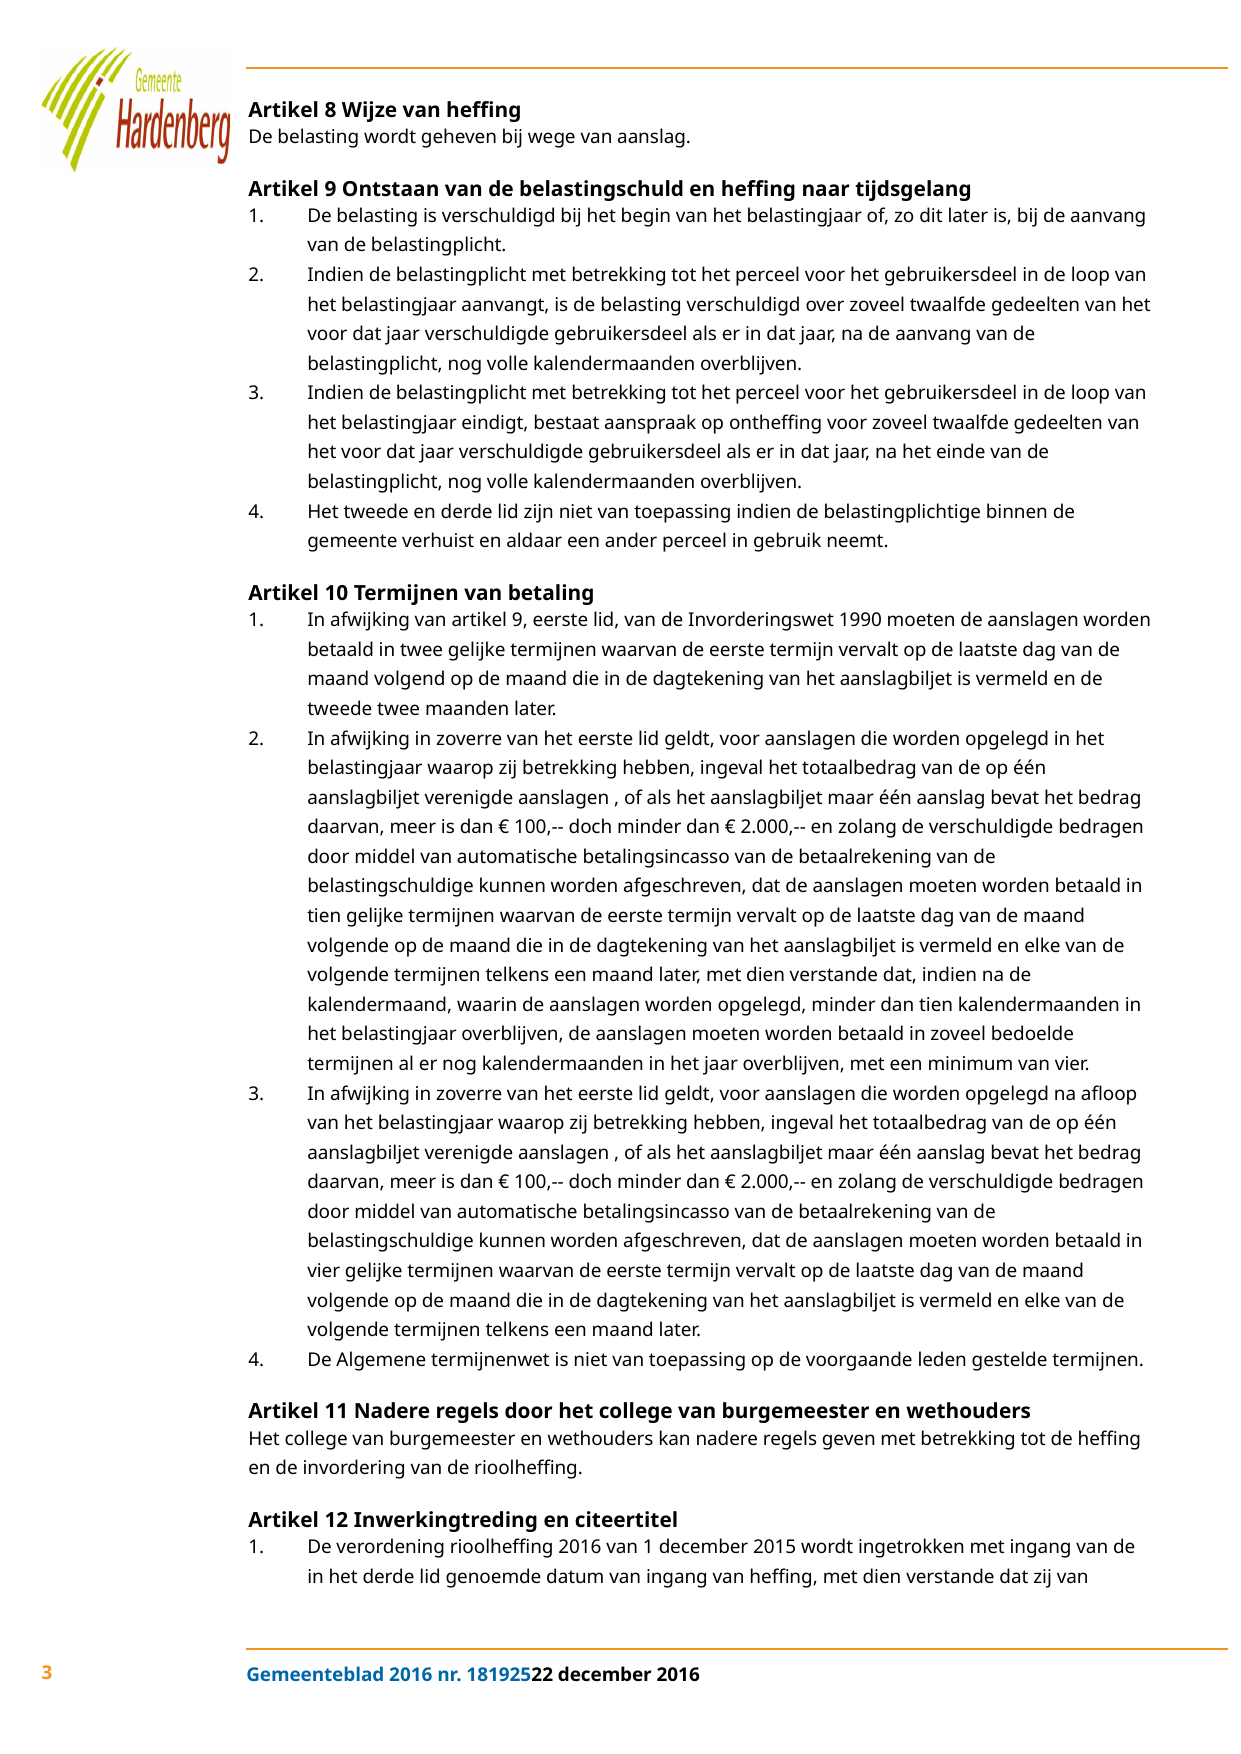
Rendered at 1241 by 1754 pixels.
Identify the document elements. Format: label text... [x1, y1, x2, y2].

list In afwijking in zoverre van het eerste lid geldt, voor aanslagen die worden opgelegd in het belastingjaar waarop zij betrekking hebben, ingeval het totaalbedrag van de op één aanslagbiljet verenigde aanslagen , of als het aanslagbiljet maar één aanslag bevat het bedrag daarvan, meer is dan € 100,-- doch minder dan € 2.000,-- en zolang de verschuldigde bedragen door middel van automatische betalingsincasso van de betaalrekening van de belastingschuldige kunnen worden afgeschreven, dat de aanslagen moeten worden betaald in tien gelijke termijnen waarvan de eerste termijn vervalt op de laatste dag van de maand volgende op de maand die in de dagtekening van het aanslagbiljet is vermeld en elke van de volgende termijnen telkens een maand later, met dien verstande dat, indien na de kalendermaand, waarin de aanslagen worden opgelegd, minder dan tien kalendermaanden in het belastingjaar overblijven, de aanslagen moeten worden betaald in zoveel bedoelde termijnen al er nog kalendermaanden in het jaar overblijven, met een minimum van vier. [248, 725, 1152, 1076]
text Artikel 10 Termijnen van betaling [248, 578, 1152, 606]
text Het college van burgemeester en wethouders kan nadere regels geven met betrekking tot de heffing en de invordering van de rioolheffing. [248, 1425, 1152, 1480]
list De belasting is verschuldigd bij het begin van het belastingjaar of, zo dit later is, bij de aanvang van de belastingplicht. [248, 202, 1152, 257]
text De belasting wordt geheven bij wege van aanslag. [248, 123, 1152, 149]
list Indien de belastingplicht met betrekking tot het perceel voor het gebruikersdeel in de loop van het belastingjaar eindigt, bestaat aanspraak op ontheffing voor zoveel twaalfde gedeelten van het voor dat jaar verschuldigde gebruikersdeel als er in dat jaar, na het einde van de belastingplicht, nog volle kalendermaanden overblijven. [248, 379, 1152, 494]
list In afwijking van artikel 9, eerste lid, van de Invorderingswet 1990 moeten de aanslagen worden betaald in twee gelijke termijnen waarvan de eerste termijn vervalt op de laatste dag van de maand volgend op de maand die in de dagtekening van het aanslagbiljet is vermeld en de tweede twee maanden later. [248, 606, 1152, 721]
text Artikel 9 Ontstaan van de belastingschuld en heffing naar tijdsgelang [248, 174, 1152, 202]
list Het tweede en derde lid zijn niet van toepassing indien de belastingplichtige binnen de gemeente verhuist en aldaar een ander perceel in gebruik neemt. [248, 498, 1152, 553]
text Artikel 8 Wijze van heffing [248, 95, 1152, 123]
text Artikel 12 Inwerkingtreding en citeertitel [248, 1505, 1152, 1533]
list Indien de belastingplicht met betrekking tot het perceel voor het gebruikersdeel in de loop van het belastingjaar aanvangt, is de belasting verschuldigd over zoveel twaalfde gedeelten van het voor dat jaar verschuldigde gebruikersdeel als er in dat jaar, na de aanvang van de belastingplicht, nog volle kalendermaanden overblijven. [248, 261, 1152, 376]
list In afwijking in zoverre van het eerste lid geldt, voor aanslagen die worden opgelegd na afloop van het belastingjaar waarop zij betrekking hebben, ingeval het totaalbedrag van de op één aanslagbiljet verenigde aanslagen , of als het aanslagbiljet maar één aanslag bevat het bedrag daarvan, meer is dan € 100,-- doch minder dan € 2.000,-- en zolang de verschuldigde bedragen door middel van automatische betalingsincasso van de betaalrekening van de belastingschuldige kunnen worden afgeschreven, dat de aanslagen moeten worden betaald in vier gelijke termijnen waarvan de eerste termijn vervalt op de laatste dag van de maand volgende op de maand die in de dagtekening van het aanslagbiljet is vermeld en elke van de volgende termijnen telkens een maand later. [248, 1080, 1152, 1342]
list De Algemene termijnenwet is niet van toepassing op de voorgaande leden gestelde termijnen. [248, 1346, 1152, 1372]
list De verordening rioolheffing 2016 van 1 december 2015 wordt ingetrokken met ingang van de in het derde lid genoemde datum van ingang van heffing, met dien verstande dat zij van [248, 1533, 1152, 1588]
text Artikel 11 Nadere regels door het college van burgemeester en wethouders [248, 1396, 1152, 1425]
picture [41, 47, 231, 172]
